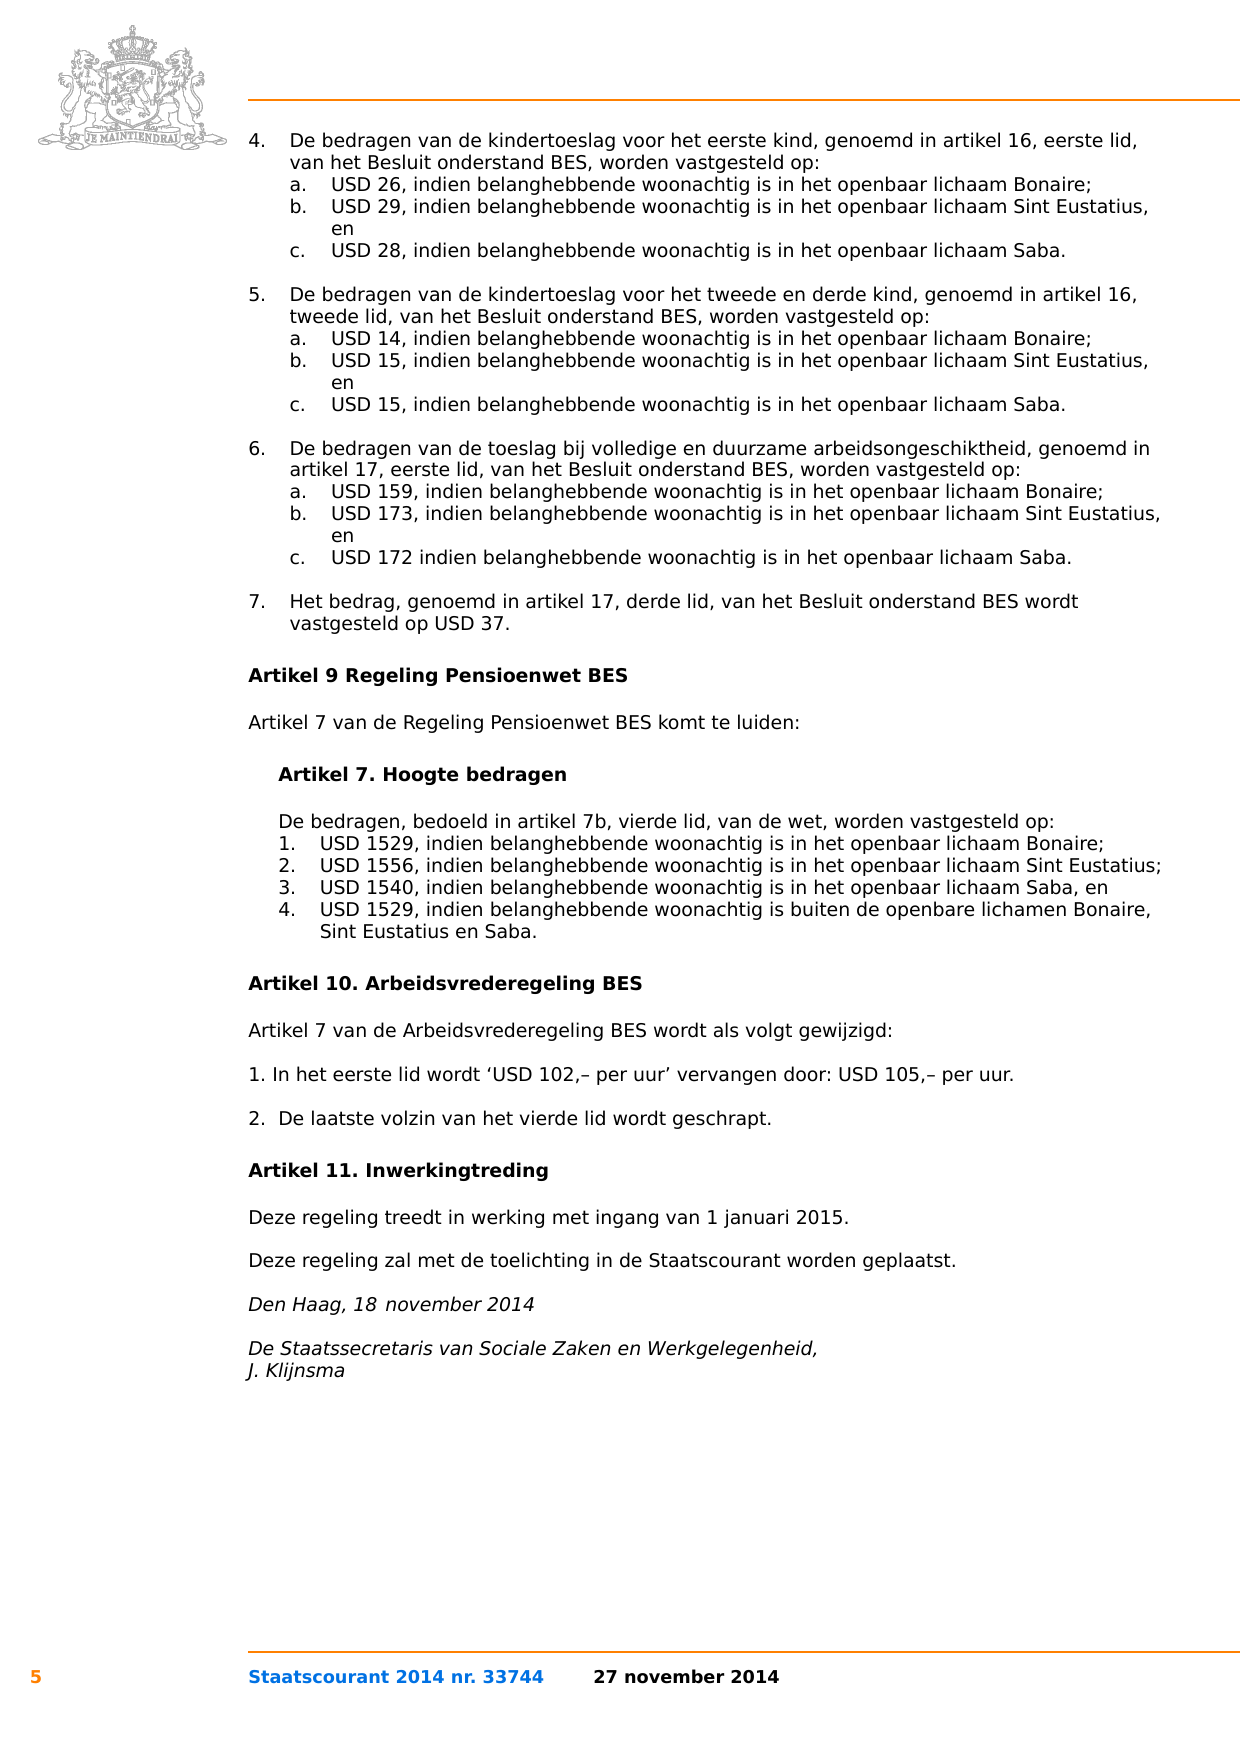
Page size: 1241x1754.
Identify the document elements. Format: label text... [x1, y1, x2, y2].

subtitle Artikel 7. Hoogte bedragen [278, 764, 1163, 786]
text 4. De bedragen van de kindertoeslag voor het eerste kind, genoemd in artikel 16, eerste lid, van het Besluit onderstand BES, worden vastgesteld op: [248, 130, 1163, 174]
text c. USD 15, indien belanghebbende woonachtig is in het openbaar lichaam Saba. [289, 393, 1163, 416]
text 1. USD 1529, indien belanghebbende woonachtig is in het openbaar lichaam Bonaire; [278, 833, 1163, 855]
text c. USD 172 indien belanghebbende woonachtig is in het openbaar lichaam Saba. [289, 547, 1163, 569]
text 3. USD 1540, indien belanghebbende woonachtig is in het openbaar lichaam Saba, en [278, 877, 1163, 899]
text Deze regeling treedt in werking met ingang van 1 januari 2015. [248, 1207, 1163, 1228]
text a. USD 159, indien belanghebbende woonachtig is in het openbaar lichaam Bonaire; [289, 481, 1163, 503]
text Artikel 7 van de Regeling Pensioenwet BES komt te luiden: [248, 712, 1163, 734]
text 6. De bedragen van de toeslag bij volledige en duurzame arbeidsongeschiktheid, genoemd in artikel 17, eerste lid, van het Besluit onderstand BES, worden vastgesteld op: [248, 437, 1163, 481]
text De bedragen, bedoeld in artikel 7b, vierde lid, van de wet, worden vastgesteld op: [278, 811, 1163, 833]
text De Staatssecretaris van Sociale Zaken en Werkgelegenheid, J. Klijnsma [248, 1338, 1163, 1382]
text 7. Het bedrag, genoemd in artikel 17, derde lid, van het Besluit onderstand BES wordt vastgesteld op USD 37. [248, 591, 1163, 635]
subtitle Artikel 11. Inwerkingtreding [248, 1159, 1163, 1182]
subtitle Artikel 10. Arbeidsvrederegeling BES [248, 973, 1163, 995]
text c. USD 28, indien belanghebbende woonachtig is in het openbaar lichaam Saba. [289, 240, 1163, 262]
text b. USD 29, indien belanghebbende woonachtig is in het openbaar lichaam Sint Eustatius, en [289, 196, 1163, 240]
text Den Haag, 18 november 2014 [248, 1294, 1163, 1316]
text a. USD 14, indien belanghebbende woonachtig is in het openbaar lichaam Bonaire; [289, 328, 1163, 349]
text a. USD 26, indien belanghebbende woonachtig is in het openbaar lichaam Bonaire; [289, 174, 1163, 196]
text 2. De laatste volzin van het vierde lid wordt geschrapt. [248, 1108, 1163, 1129]
text 4. USD 1529, indien belanghebbende woonachtig is buiten de openbare lichamen Bonaire, Sint Eustatius en Saba. [278, 899, 1163, 943]
text Deze regeling zal met de toelichting in de Staatscourant worden geplaatst. [248, 1250, 1163, 1272]
text b. USD 15, indien belanghebbende woonachtig is in het openbaar lichaam Sint Eustatius, en [289, 349, 1163, 393]
text 5. De bedragen van de kindertoeslag voor het tweede en derde kind, genoemd in artikel 16, tweede lid, van het Besluit onderstand BES, worden vastgesteld op: [248, 284, 1163, 328]
text Artikel 7 van de Arbeidsvrederegeling BES wordt als volgt gewijzigd: [248, 1020, 1163, 1042]
text b. USD 173, indien belanghebbende woonachtig is in het openbaar lichaam Sint Eustatius, en [289, 503, 1163, 547]
text 2. USD 1556, indien belanghebbende woonachtig is in het openbaar lichaam Sint Eustatius; [278, 855, 1163, 877]
subtitle Artikel 9 Regeling Pensioenwet BES [248, 665, 1163, 687]
text 1. In het eerste lid wordt ‘USD 102,– per uur’ vervangen door: USD 105,– per uur. [248, 1064, 1163, 1086]
picture [38, 25, 227, 150]
